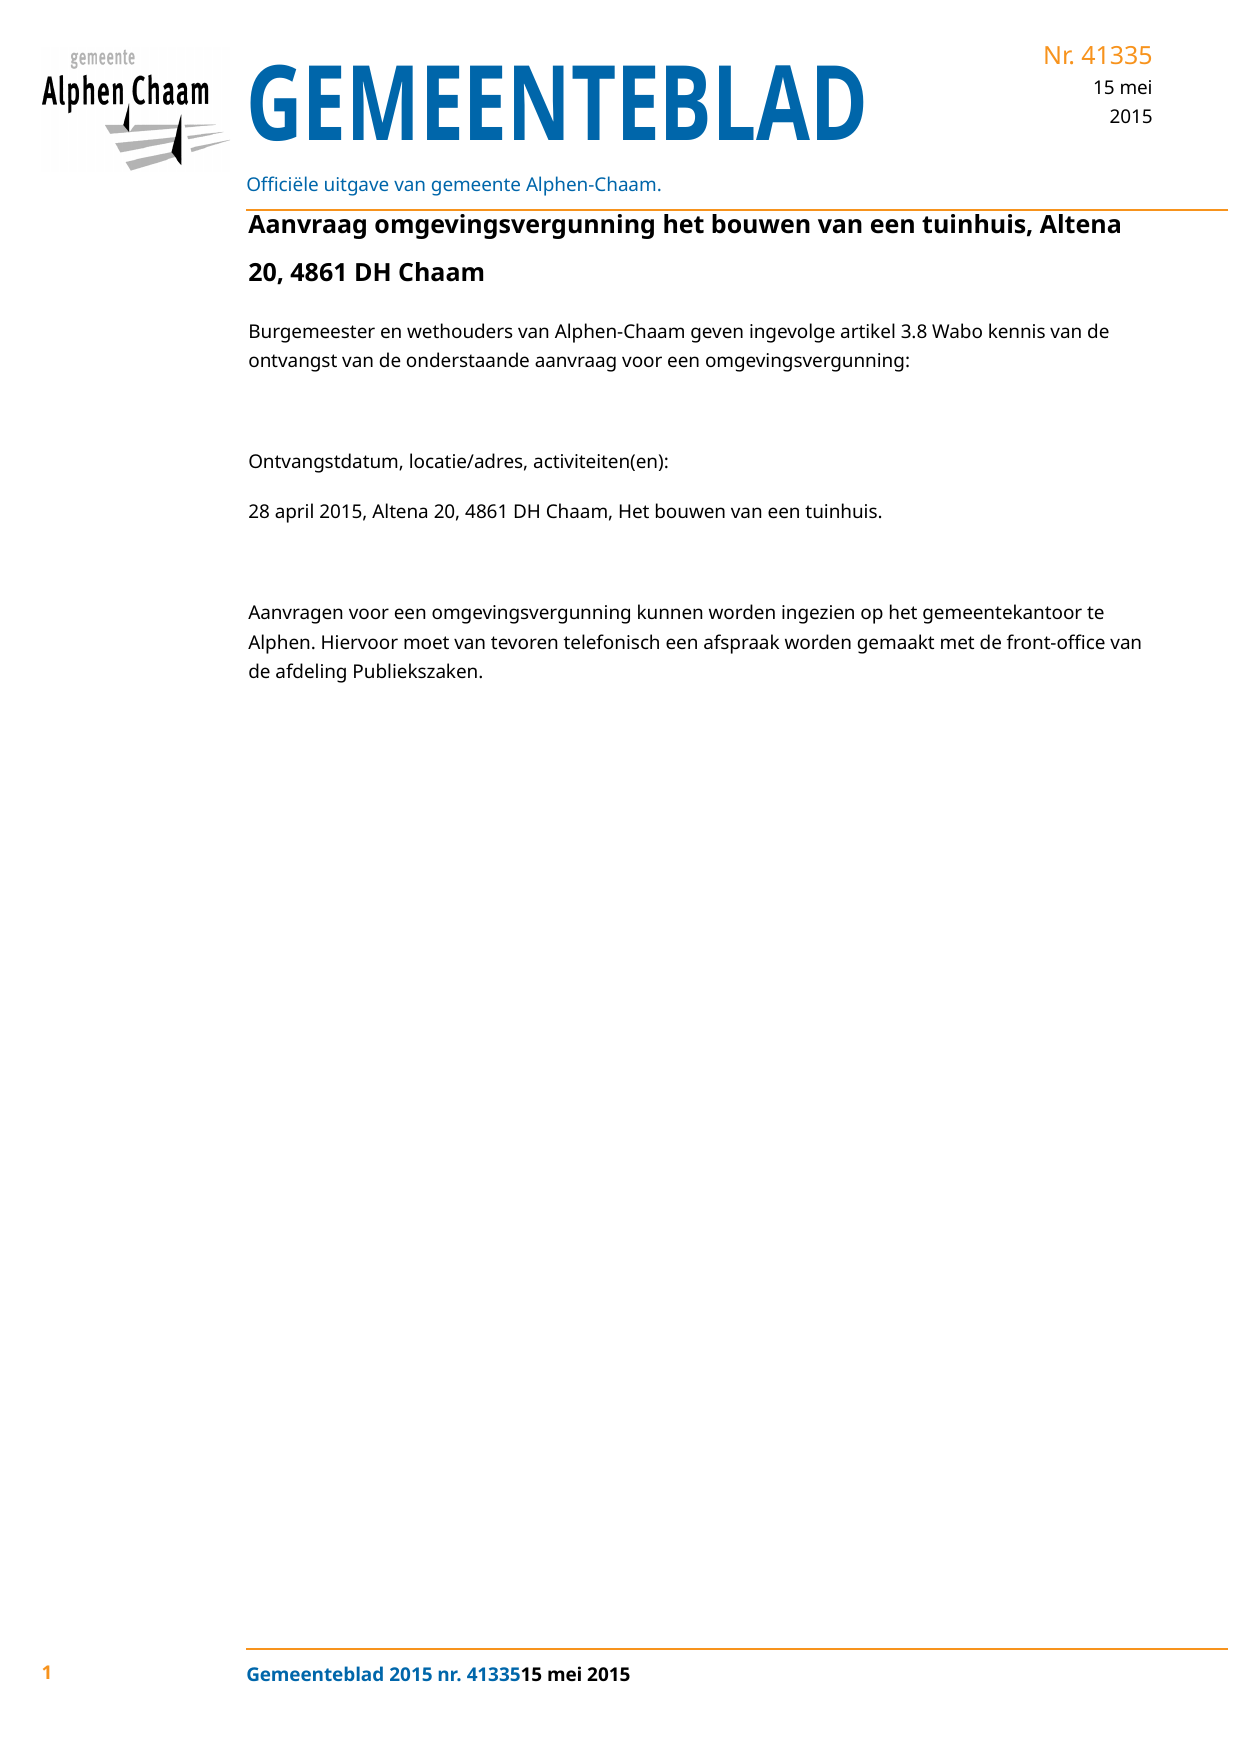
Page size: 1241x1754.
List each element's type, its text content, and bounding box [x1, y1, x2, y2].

text Ontvangstdatum, locatie/adres, activiteiten(en): [248, 448, 1152, 474]
text Aanvragen voor een omgevingsvergunning kunnen worden ingezien op het gemeentekantoor te Alphen. Hiervoor moet van tevoren telefonisch een afspraak worden gemaakt met de front-office van de afdeling Publiekszaken. [248, 599, 1152, 684]
text Aanvraag omgevingsvergunning het bouwen van een tuinhuis, Altena 20, 4861 DH Chaam [248, 211, 1152, 288]
text 28 april 2015, Altena 20, 4861 DH Chaam, Het bouwen van een tuinhuis. [248, 499, 1152, 524]
text Burgemeester en wethouders van Alphen-Chaam geven ingevolge artikel 3.8 Wabo kennis van de ontvangst van de onderstaande aanvraag voor een omgevingsvergunning: [248, 318, 1152, 373]
picture [41, 47, 231, 172]
